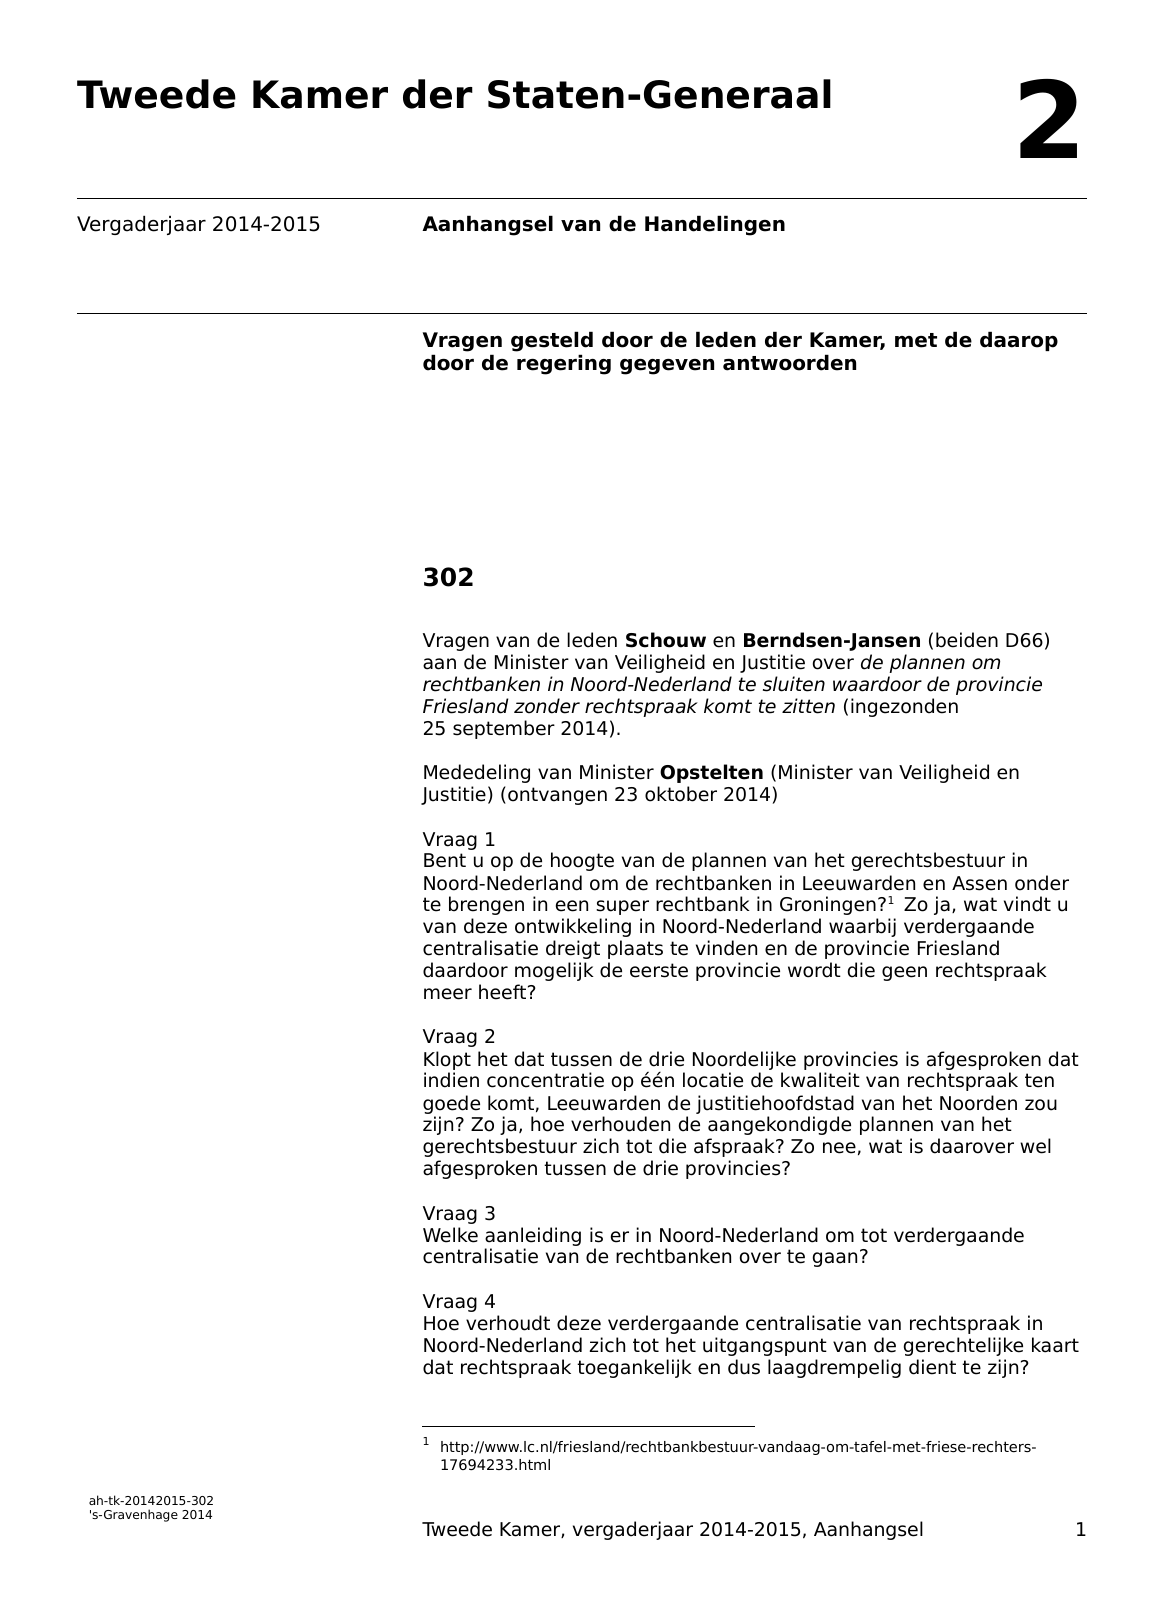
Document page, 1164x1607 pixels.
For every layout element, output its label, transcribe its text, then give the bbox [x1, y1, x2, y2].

text 302 [422, 563, 1087, 592]
text Vraag 2 [422, 1026, 1087, 1048]
text 's-Gravenhage 2014 [88, 1508, 323, 1522]
text Vraag 4 [422, 1291, 1087, 1313]
text ah-tk-20142015-302 [88, 1494, 323, 1508]
table_header Tweede Kamer der Staten-Generaal [77, 59, 886, 198]
text Vraag 3 [422, 1202, 1087, 1224]
text http://www.lc.nl/friesland/rechtbankbestuur-vandaag-om-tafel-met-friese-rechters-17694233.html [422, 1435, 1087, 1474]
text Bent u op de hoogte van de plannen van het gerechtsbestuur in Noord-Nederland om de rechtbanken in Leeuwarden en Assen onder te brengen in een super rechtbank in Groningen? Zo ja, wat vindt u van deze ontwikkeling in Noord-Nederland waarbij verdergaande centralisatie dreigt plaats te vinden en de provincie Friesland daardoor mogelijk de eerste provincie wordt die geen rechtspraak meer heeft? [422, 850, 1087, 1004]
text Vragen van de leden Schouw en Berndsen-Jansen (beiden D66) aan de Minister van Veiligheid en Justitie over de plannen om rechtbanken in Noord-Nederland te sluiten waardoor de provincie Friesland zonder rechtspraak komt te zitten (ingezonden 25 september 2014). [422, 630, 1087, 740]
text Mededeling van Minister Opstelten (Minister van Veiligheid en Justitie) (ontvangen 23 oktober 2014) [422, 762, 1087, 806]
table_cell Vragen gesteld door de leden der Kamer, met de daarop door de regering gegeven antwoorden [422, 314, 1087, 375]
text Klopt het dat tussen de drie Noordelijke provincies is afgesproken dat indien concentratie op één locatie de kwaliteit van rechtspraak ten goede komt, Leeuwarden de justitiehoofdstad van het Noorden zou zijn? Zo ja, hoe verhouden de aangekondigde plannen van het gerechtsbestuur zich tot die afspraak? Zo nee, wat is daarover wel afgesproken tussen de drie provincies? [422, 1048, 1087, 1180]
table_header 2 [886, 59, 1087, 198]
text Welke aanleiding is er in Noord-Nederland om tot verdergaande centralisatie van de rechtbanken over te gaan? [422, 1224, 1087, 1268]
text Vraag 1 [422, 828, 1087, 850]
text Hoe verhoudt deze verdergaande centralisatie van rechtspraak in Noord-Nederland zich tot het uitgangspunt van de gerechtelijke kaart dat rechtspraak toegankelijk en dus laagdrempelig dient te zijn? [422, 1313, 1087, 1378]
table_cell Vergaderjaar 2014-2015 [77, 199, 422, 313]
table_cell [77, 314, 422, 375]
table_cell Aanhangsel van de Handelingen [422, 199, 1087, 313]
